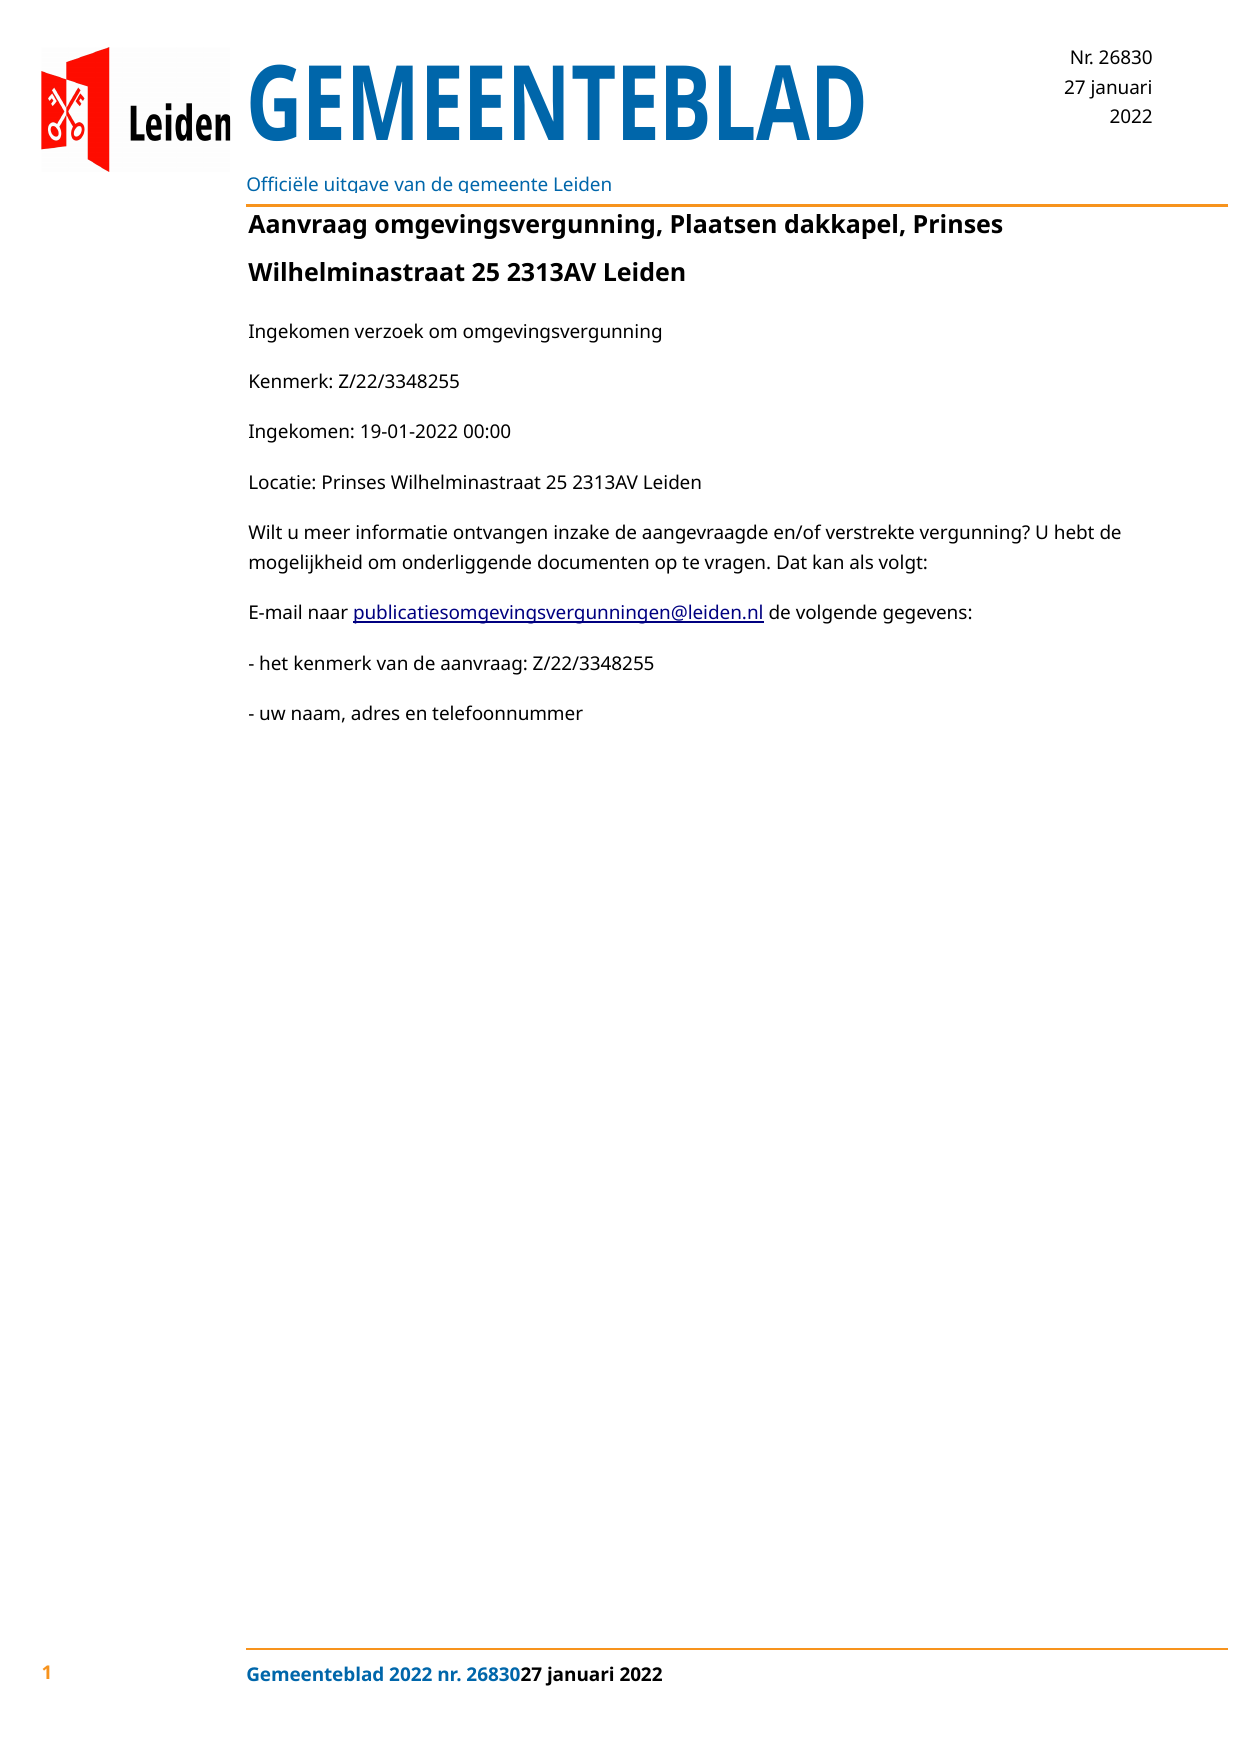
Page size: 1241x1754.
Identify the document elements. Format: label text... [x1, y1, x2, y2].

text Aanvraag omgevingsvergunning, Plaatsen dakkapel, Prinses Wilhelminastraat 25 2313AV Leiden [248, 207, 1152, 288]
picture [41, 47, 231, 172]
text Locatie: Prinses Wilhelminastraat 25 2313AV Leiden [248, 469, 1152, 495]
text Kenmerk: Z/22/3348255 [248, 368, 1152, 394]
text E-mail naar publicatiesomgevingsvergunningen@leiden.nl de volgende gegevens: [248, 599, 1152, 625]
text Ingekomen verzoek om omgevingsvergunning [248, 318, 1152, 344]
text Wilt u meer informatie ontvangen inzake de aangevraagde en/of verstrekte vergunning? U hebt de mogelijkheid om onderliggende documenten op te vragen. Dat kan als volgt: [248, 519, 1152, 575]
text - het kenmerk van de aanvraag: Z/22/3348255 [248, 650, 1152, 676]
text Ingekomen: 19-01-2022 00:00 [248, 419, 1152, 444]
text - uw naam, adres en telefoonnummer [248, 700, 1152, 726]
